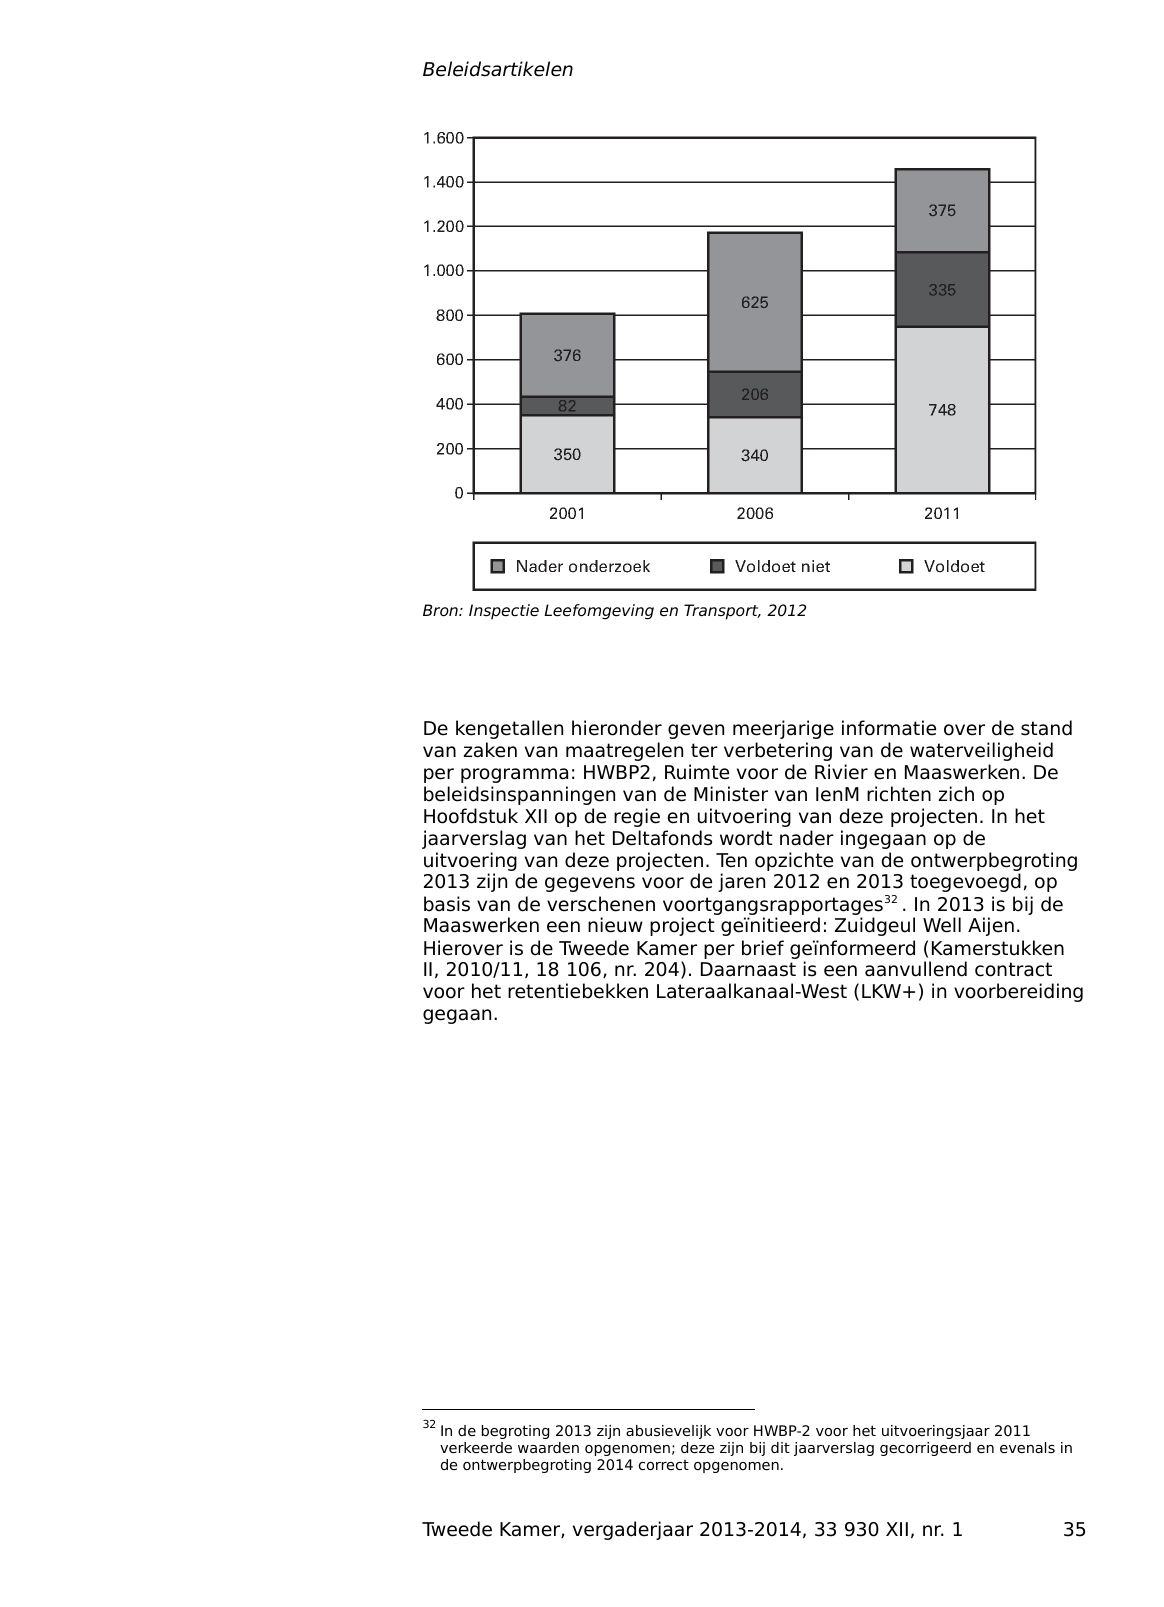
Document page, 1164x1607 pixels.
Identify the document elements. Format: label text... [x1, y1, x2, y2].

text De kengetallen hieronder geven meerjarige informatie over de stand van zaken van maatregelen ter verbetering van de waterveiligheid per programma: HWBP2, Ruimte voor de Rivier en Maaswerken. De beleidsinspanningen van de Minister van IenM richten zich op Hoofdstuk XII op de regie en uitvoering van deze projecten. In het jaarverslag van het Deltafonds wordt nader ingegaan op de uitvoering van deze projecten. Ten opzichte van de ontwerpbegroting 2013 zijn de gegevens voor de jaren 2012 en 2013 toegevoegd, op basis van de verschenen voortgangsrapportages. In 2013 is bij de Maaswerken een nieuw project geïnitieerd: Zuidgeul Well Aijen. Hierover is de Tweede Kamer per brief geïnformeerd (Kamerstukken II, 2010/11, 18 106, nr. 204). Daarnaast is een aanvullend contract voor het retentiebekken Lateraalkanaal-West (LKW+) in voorbereiding gegaan. [422, 718, 1087, 1025]
text In de begroting 2013 zijn abusievelijk voor HWBP-2 voor het uitvoeringsjaar 2011 verkeerde waarden opgenomen; deze zijn bij dit jaarverslag gecorrigeerd en evenals in de ontwerpbegroting 2014 correct opgenomen. [422, 1418, 1087, 1474]
picture [422, 130, 1037, 591]
text Bron: Inspectie Leefomgeving en Transport, 2012 [422, 602, 1036, 620]
